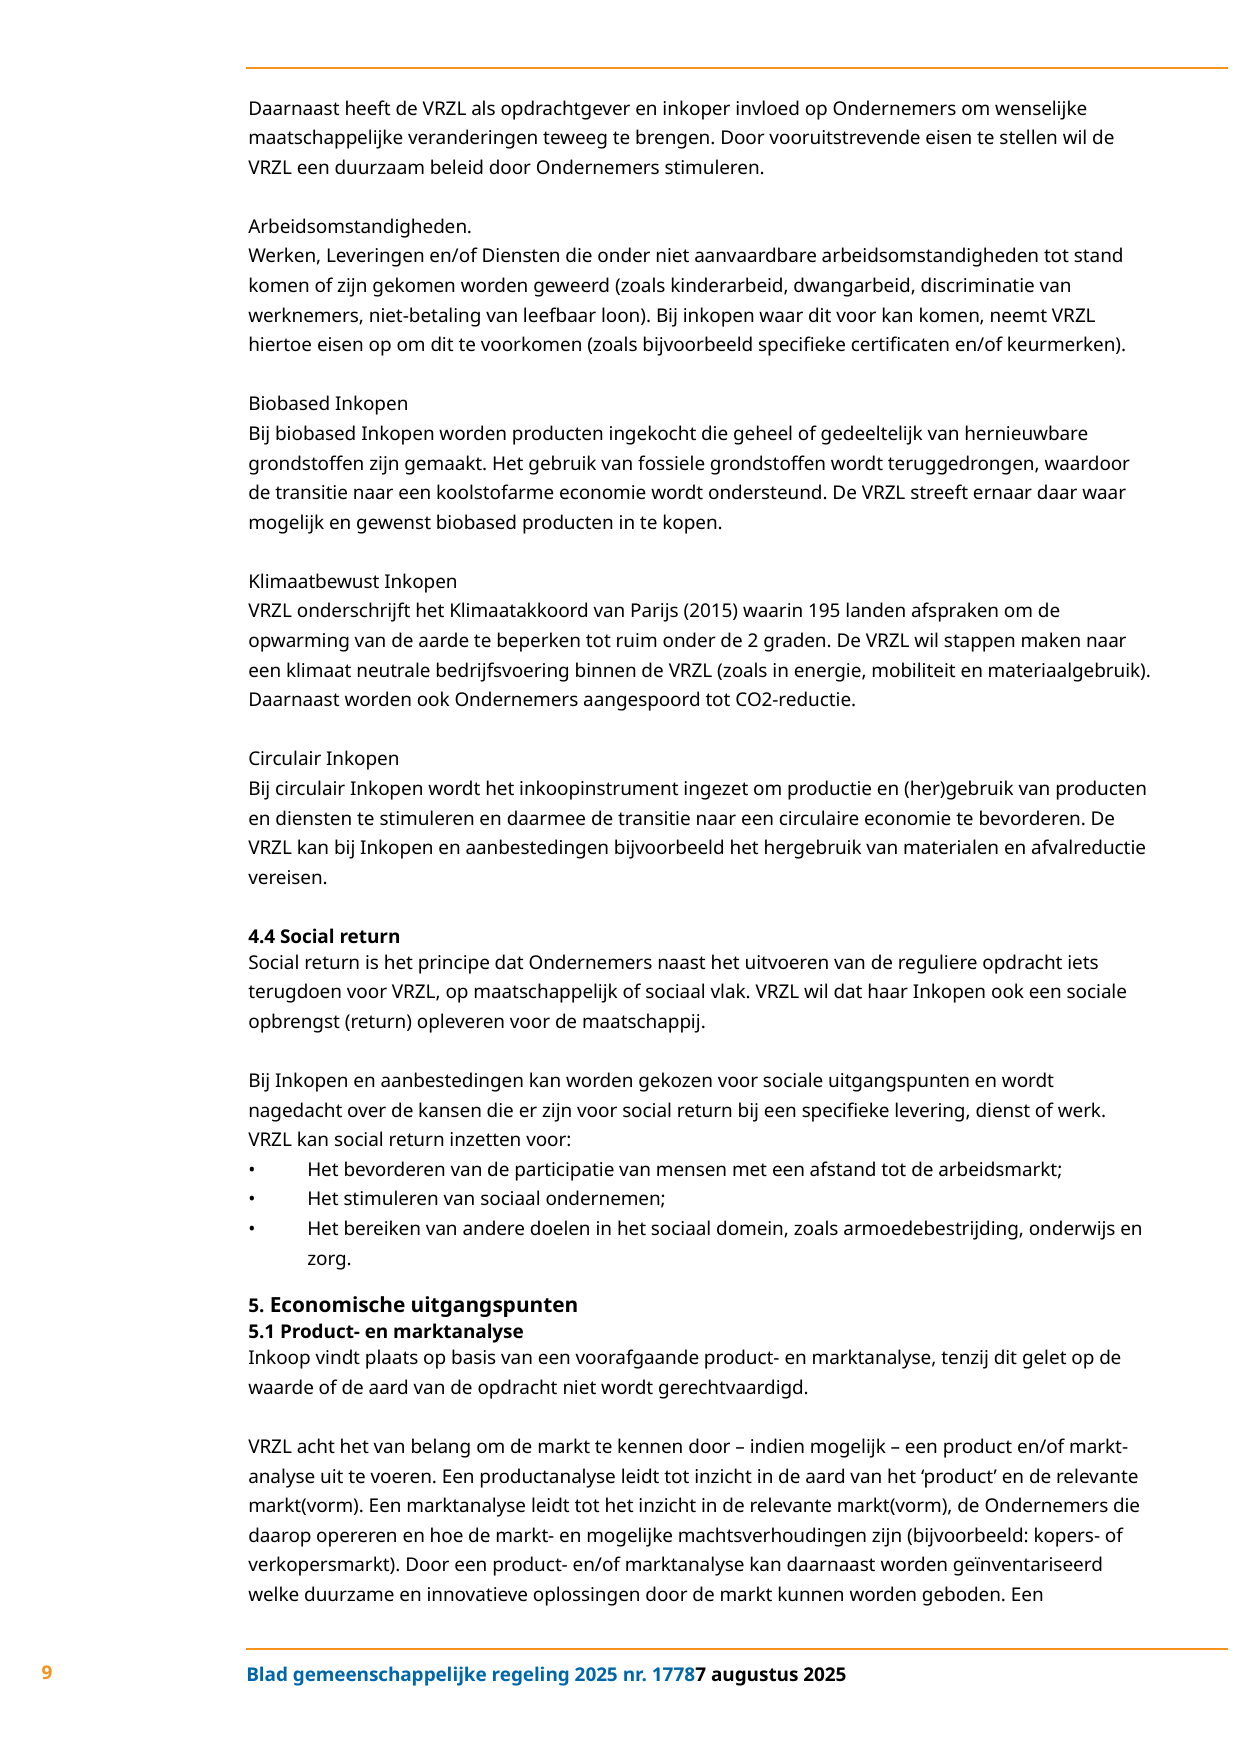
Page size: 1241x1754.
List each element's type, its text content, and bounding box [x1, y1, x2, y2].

text Werken, Leveringen en/of Diensten die onder niet aanvaardbare arbeidsomstandigheden tot stand komen of zijn gekomen worden geweerd (zoals kinderarbeid, dwangarbeid, discriminatie van werknemers, niet-betaling van leefbaar loon). Bij inkopen waar dit voor kan komen, neemt VRZL hiertoe eisen op om dit te voorkomen (zoals bijvoorbeeld specifieke certificaten en/of keurmerken). [248, 243, 1152, 357]
text Biobased Inkopen [248, 391, 1152, 416]
text Social return is het principe dat Ondernemers naast het uitvoeren van de reguliere opdracht iets terugdoen voor VRZL, op maatschappelijk of sociaal vlak. VRZL wil dat haar Inkopen ook een sociale opbrengst (return) opleveren voor de maatschappij. [248, 949, 1152, 1034]
list Het stimuleren van sociaal ondernemen; [248, 1186, 1152, 1211]
text VRZL acht het van belang om de markt te kennen door – indien mogelijk – een product en/of markt- analyse uit te voeren. Een productanalyse leidt tot inzicht in de aard van het ‘product’ en de relevante markt(vorm). Een marktanalyse leidt tot het inzicht in de relevante markt(vorm), de Ondernemers die daarop opereren en hoe de markt- en mogelijke machtsverhoudingen zijn (bijvoorbeeld: kopers- of verkopersmarkt). Door een product- en/of marktanalyse kan daarnaast worden geïnventariseerd welke duurzame en innovatieve oplossingen door de markt kunnen worden geboden. Een [248, 1433, 1152, 1607]
text Daarnaast heeft de VRZL als opdrachtgever en inkoper invloed op Ondernemers om wenselijke maatschappelijke veranderingen teweeg te brengen. Door vooruitstrevende eisen te stellen wil de VRZL een duurzaam beleid door Ondernemers stimuleren. [248, 95, 1152, 180]
text Arbeidsomstandigheden. [248, 213, 1152, 239]
list Het bereiken van andere doelen in het sociaal domein, zoals armoedebestrijding, onderwijs en zorg. [248, 1215, 1152, 1270]
text Inkoop vindt plaats op basis van een voorafgaande product- en marktanalyse, tenzij dit gelet op de waarde of de aard van de opdracht niet wordt gerechtvaardigd. [248, 1344, 1152, 1400]
text Bij circulair Inkopen wordt het inkoopinstrument ingezet om productie en (her)gebruik van producten en diensten te stimuleren en daarmee de transitie naar een circulaire economie te bevorderen. De VRZL kan bij Inkopen en aanbestedingen bijvoorbeeld het hergebruik van materialen en afvalreductie vereisen. [248, 775, 1152, 890]
text Klimaatbewust Inkopen [248, 568, 1152, 594]
text VRZL onderschrijft het Klimaatakkoord van Parijs (2015) waarin 195 landen afspraken om de opwarming van de aarde te beperken tot ruim onder de 2 graden. De VRZL wil stappen maken naar een klimaat neutrale bedrijfsvoering binnen de VRZL (zoals in energie, mobiliteit en materiaalgebruik). Daarnaast worden ook Ondernemers aangespoord tot CO2-reductie. [248, 598, 1152, 712]
text 4.4 Social return [248, 923, 1152, 949]
text Bij biobased Inkopen worden producten ingekocht die geheel of gedeeltelijk van hernieuwbare grondstoffen zijn gemaakt. Het gebruik van fossiele grondstoffen wordt teruggedrongen, waardoor de transitie naar een koolstofarme economie wordt ondersteund. De VRZL streeft ernaar daar waar mogelijk en gewenst biobased producten in te kopen. [248, 420, 1152, 535]
text 5.1 Product- en marktanalyse [248, 1319, 1152, 1344]
text Circulair Inkopen [248, 746, 1152, 771]
picture [41, 47, 231, 172]
text Bij Inkopen en aanbestedingen kan worden gekozen voor sociale uitgangspunten en wordt nagedacht over de kansen die er zijn voor social return bij een specifieke levering, dienst of werk. VRZL kan social return inzetten voor: [248, 1067, 1152, 1152]
list Het bevorderen van de participatie van mensen met een afstand tot de arbeidsmarkt; [248, 1156, 1152, 1182]
text 5. Economische uitgangspunten [248, 1290, 1152, 1319]
